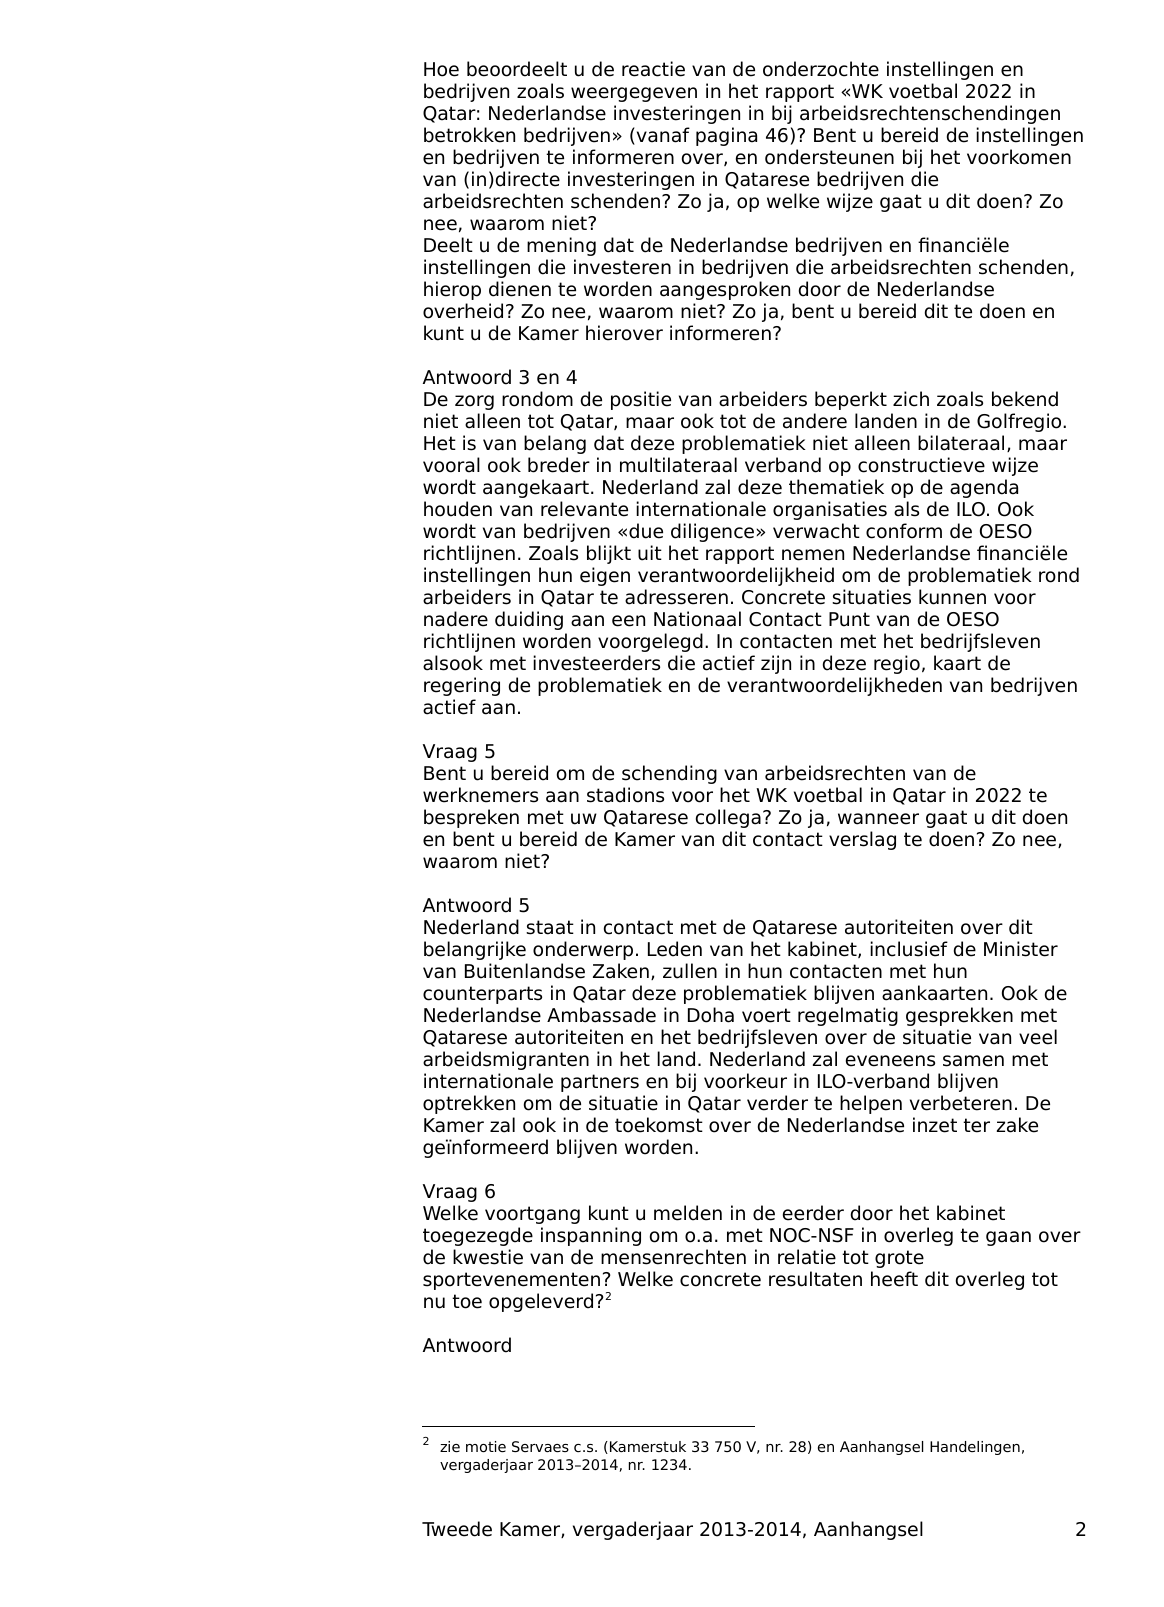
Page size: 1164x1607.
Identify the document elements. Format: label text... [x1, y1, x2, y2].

text Hoe beoordeelt u de reactie van de onderzochte instellingen en bedrijven zoals weergegeven in het rapport «WK voetbal 2022 in Qatar: Nederlandse investeringen in bij arbeidsrechtenschendingen betrokken bedrijven» (vanaf pagina 46)? Bent u bereid de instellingen en bedrijven te informeren over, en ondersteunen bij het voorkomen van (in)directe investeringen in Qatarese bedrijven die arbeidsrechten schenden? Zo ja, op welke wijze gaat u dit doen? Zo nee, waarom niet? [422, 59, 1087, 235]
text Antwoord [422, 1335, 1087, 1357]
text Vraag 6 [422, 1181, 1087, 1203]
text Antwoord 3 en 4 [422, 367, 1087, 389]
text Nederland staat in contact met de Qatarese autoriteiten over dit belangrijke onderwerp. Leden van het kabinet, inclusief de Minister van Buitenlandse Zaken, zullen in hun contacten met hun counterparts in Qatar deze problematiek blijven aankaarten. Ook de Nederlandse Ambassade in Doha voert regelmatig gesprekken met Qatarese autoriteiten en het bedrijfsleven over de situatie van veel arbeidsmigranten in het land. Nederland zal eveneens samen met internationale partners en bij voorkeur in ILO-verband blijven optrekken om de situatie in Qatar verder te helpen verbeteren. De Kamer zal ook in de toekomst over de Nederlandse inzet ter zake geïnformeerd blijven worden. [422, 917, 1087, 1159]
text Bent u bereid om de schending van arbeidsrechten van de werknemers aan stadions voor het WK voetbal in Qatar in 2022 te bespreken met uw Qatarese collega? Zo ja, wanneer gaat u dit doen en bent u bereid de Kamer van dit contact verslag te doen? Zo nee, waarom niet? [422, 763, 1087, 873]
text De zorg rondom de positie van arbeiders beperkt zich zoals bekend niet alleen tot Qatar, maar ook tot de andere landen in de Golfregio. Het is van belang dat deze problematiek niet alleen bilateraal, maar vooral ook breder in multilateraal verband op constructieve wijze wordt aangekaart. Nederland zal deze thematiek op de agenda houden van relevante internationale organisaties als de ILO. Ook wordt van bedrijven «due diligence» verwacht conform de OESO richtlijnen. Zoals blijkt uit het rapport nemen Nederlandse financiële instellingen hun eigen verantwoordelijkheid om de problematiek rond arbeiders in Qatar te adresseren. Concrete situaties kunnen voor nadere duiding aan een Nationaal Contact Punt van de OESO richtlijnen worden voorgelegd. In contacten met het bedrijfsleven alsook met investeerders die actief zijn in deze regio, kaart de regering de problematiek en de verantwoordelijkheden van bedrijven actief aan. [422, 389, 1087, 719]
text Deelt u de mening dat de Nederlandse bedrijven en financiële instellingen die investeren in bedrijven die arbeidsrechten schenden, hierop dienen te worden aangesproken door de Nederlandse overheid? Zo nee, waarom niet? Zo ja, bent u bereid dit te doen en kunt u de Kamer hierover informeren? [422, 235, 1087, 345]
text Vraag 5 [422, 741, 1087, 763]
text Welke voortgang kunt u melden in de eerder door het kabinet toegezegde inspanning om o.a. met NOC-NSF in overleg te gaan over de kwestie van de mensenrechten in relatie tot grote sportevenementen? Welke concrete resultaten heeft dit overleg tot nu toe opgeleverd? [422, 1203, 1087, 1313]
text zie motie Servaes c.s. (Kamerstuk 33 750 V, nr. 28) en Aanhangsel Handelingen, vergaderjaar 2013–2014, nr. 1234. [422, 1435, 1087, 1474]
text Antwoord 5 [422, 895, 1087, 917]
